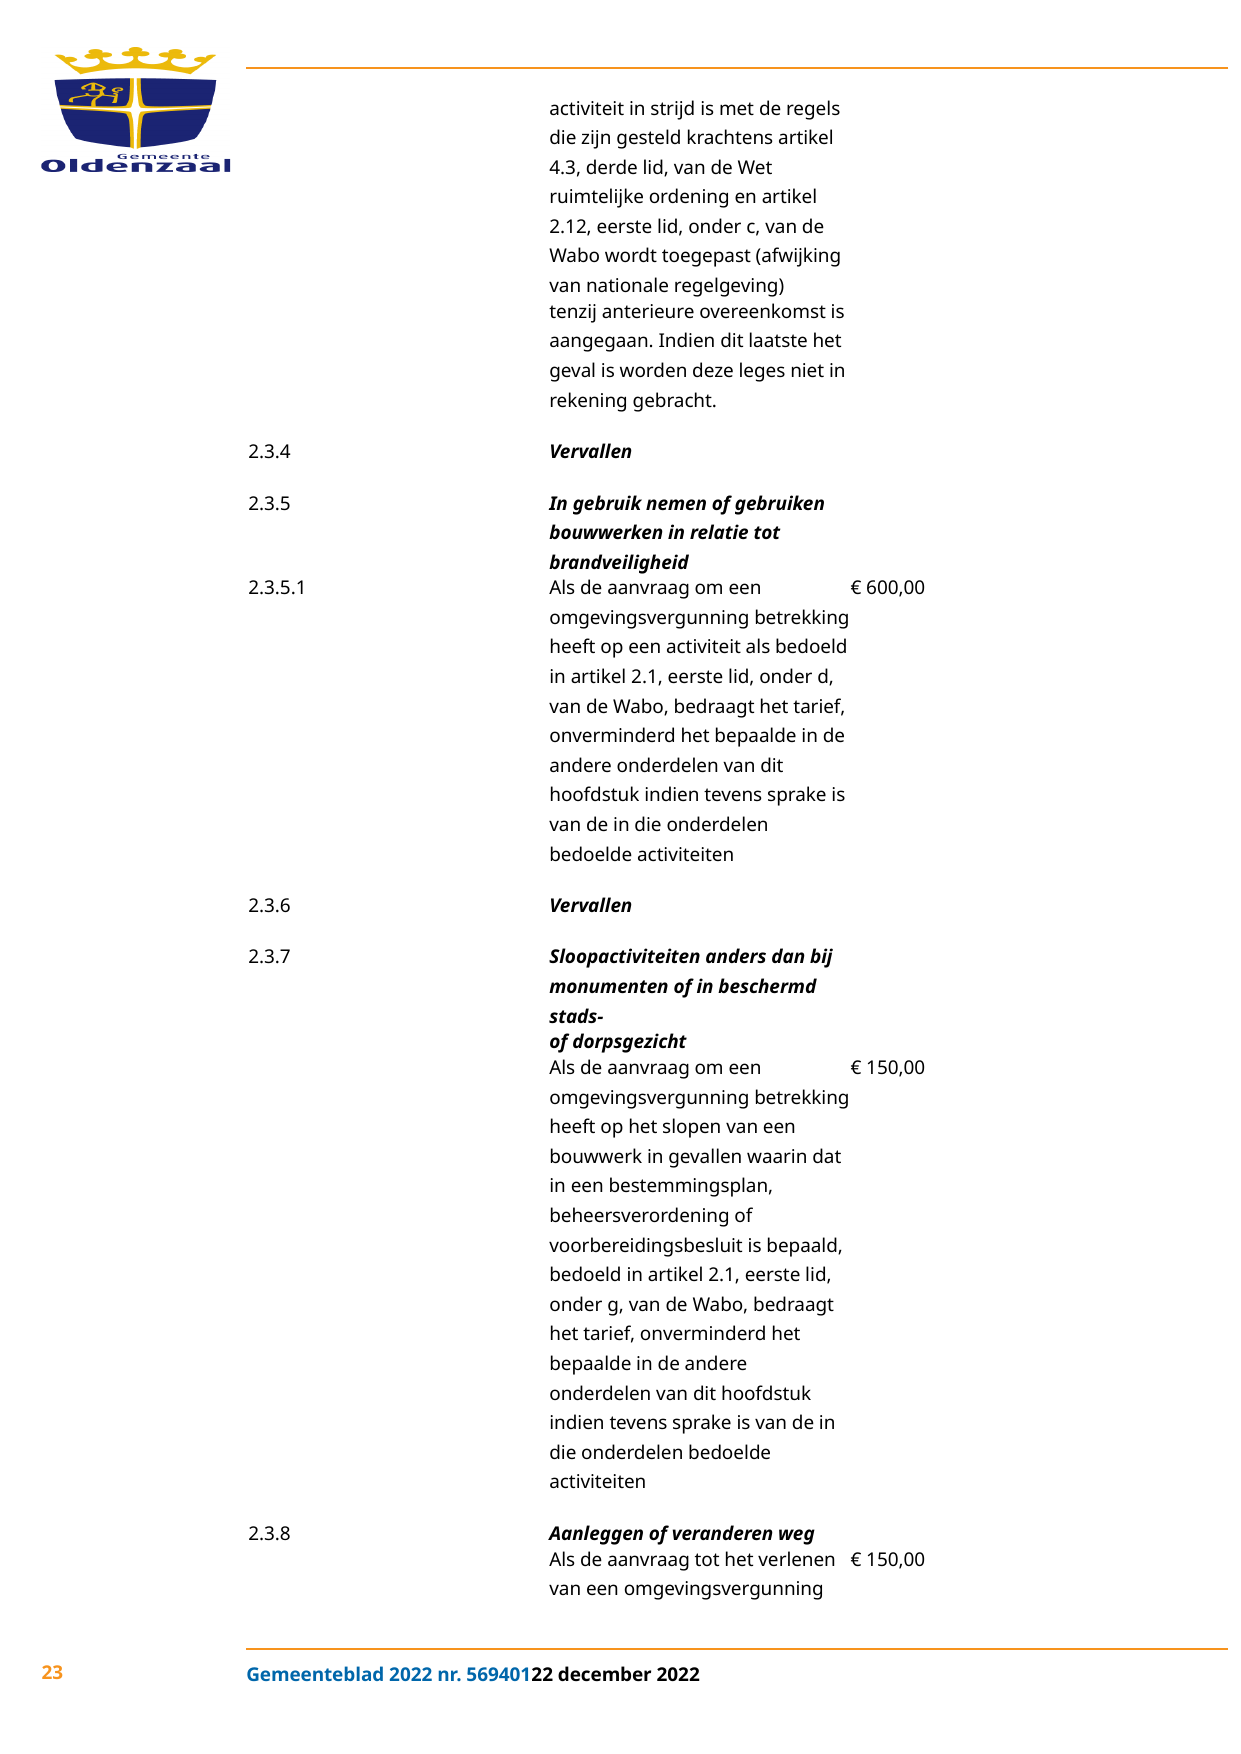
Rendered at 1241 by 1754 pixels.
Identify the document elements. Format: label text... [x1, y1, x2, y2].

table_cell € 150,00 [850, 1054, 1152, 1494]
table_cell [248, 413, 549, 438]
table_cell [850, 867, 1152, 892]
table_cell [850, 892, 1152, 918]
table_cell [850, 1029, 1152, 1054]
table_cell [850, 1520, 1152, 1546]
table_cell [850, 95, 1152, 298]
table_cell Aanleggen of veranderen weg [549, 1520, 850, 1546]
table_cell tenzij anterieure overeenkomst is aangegaan. Indien dit laatste het geval is worden deze leges niet in rekening gebracht. [549, 298, 850, 412]
table_cell In gebruik nemen of gebruiken bouwwerken in relatie tot brandveiligheid [549, 490, 850, 574]
table_cell [248, 298, 549, 412]
table_cell [248, 867, 549, 892]
table_cell [850, 918, 1152, 944]
table_cell [248, 1494, 549, 1520]
table_cell Als de aanvraag tot het verlenen van een omgevingsvergunning [549, 1546, 850, 1601]
table_cell Als de aanvraag om een omgevingsvergunning betrekking heeft op het slopen van een bouwwerk in gevallen waarin dat in een bestemmingsplan, beheersverordening of voorbereidingsbesluit is bepaald, bedoeld in artikel 2.1, eerste lid, onder g, van de Wabo, bedraagt het tarief, onverminderd het bepaalde in de andere onderdelen van dit hoofdstuk indien tevens sprake is van de in die onderdelen bedoelde activiteiten [549, 1054, 850, 1494]
table_cell activiteit in strijd is met de regels die zijn gesteld krachtens artikel 4.3, derde lid, van de Wet ruimtelijke ordening en artikel 2.12, eerste lid, onder c, van de Wabo wordt toegepast (afwijking van nationale regelgeving) [549, 95, 850, 298]
picture [41, 47, 231, 172]
table_cell [248, 95, 549, 298]
table_cell [850, 464, 1152, 490]
table_cell [248, 918, 549, 944]
table_cell [248, 1029, 549, 1054]
table_cell Vervallen [549, 438, 850, 464]
table_cell [850, 944, 1152, 1029]
table_cell [549, 464, 850, 490]
table_cell [248, 464, 549, 490]
table_cell € 600,00 [850, 575, 1152, 867]
table_cell [850, 298, 1152, 412]
table_cell of dorpsgezicht [549, 1029, 850, 1054]
table_cell 2.3.7 [248, 944, 549, 1029]
table_cell 2.3.5 [248, 490, 549, 574]
table_cell [248, 1054, 549, 1494]
table_cell Vervallen [549, 892, 850, 918]
table_cell [549, 867, 850, 892]
table_cell [248, 1546, 549, 1601]
table_cell [549, 918, 850, 944]
table_cell 2.3.4 [248, 438, 549, 464]
table_cell [850, 1494, 1152, 1520]
table_cell 2.3.6 [248, 892, 549, 918]
table_cell [850, 490, 1152, 574]
table_cell [850, 438, 1152, 464]
table_cell Sloopactiviteiten anders dan bij monumenten of in beschermd stads- [549, 944, 850, 1029]
table_cell Als de aanvraag om een omgevingsvergunning betrekking heeft op een activiteit als bedoeld in artikel 2.1, eerste lid, onder d, van de Wabo, bedraagt het tarief, onverminderd het bepaalde in de andere onderdelen van dit hoofdstuk indien tevens sprake is van de in die onderdelen bedoelde activiteiten [549, 575, 850, 867]
table_cell [549, 413, 850, 438]
table_cell 2.3.5.1 [248, 575, 549, 867]
table_cell [549, 1494, 850, 1520]
table_cell € 150,00 [850, 1546, 1152, 1601]
table_cell [850, 413, 1152, 438]
table_cell 2.3.8 [248, 1520, 549, 1546]
